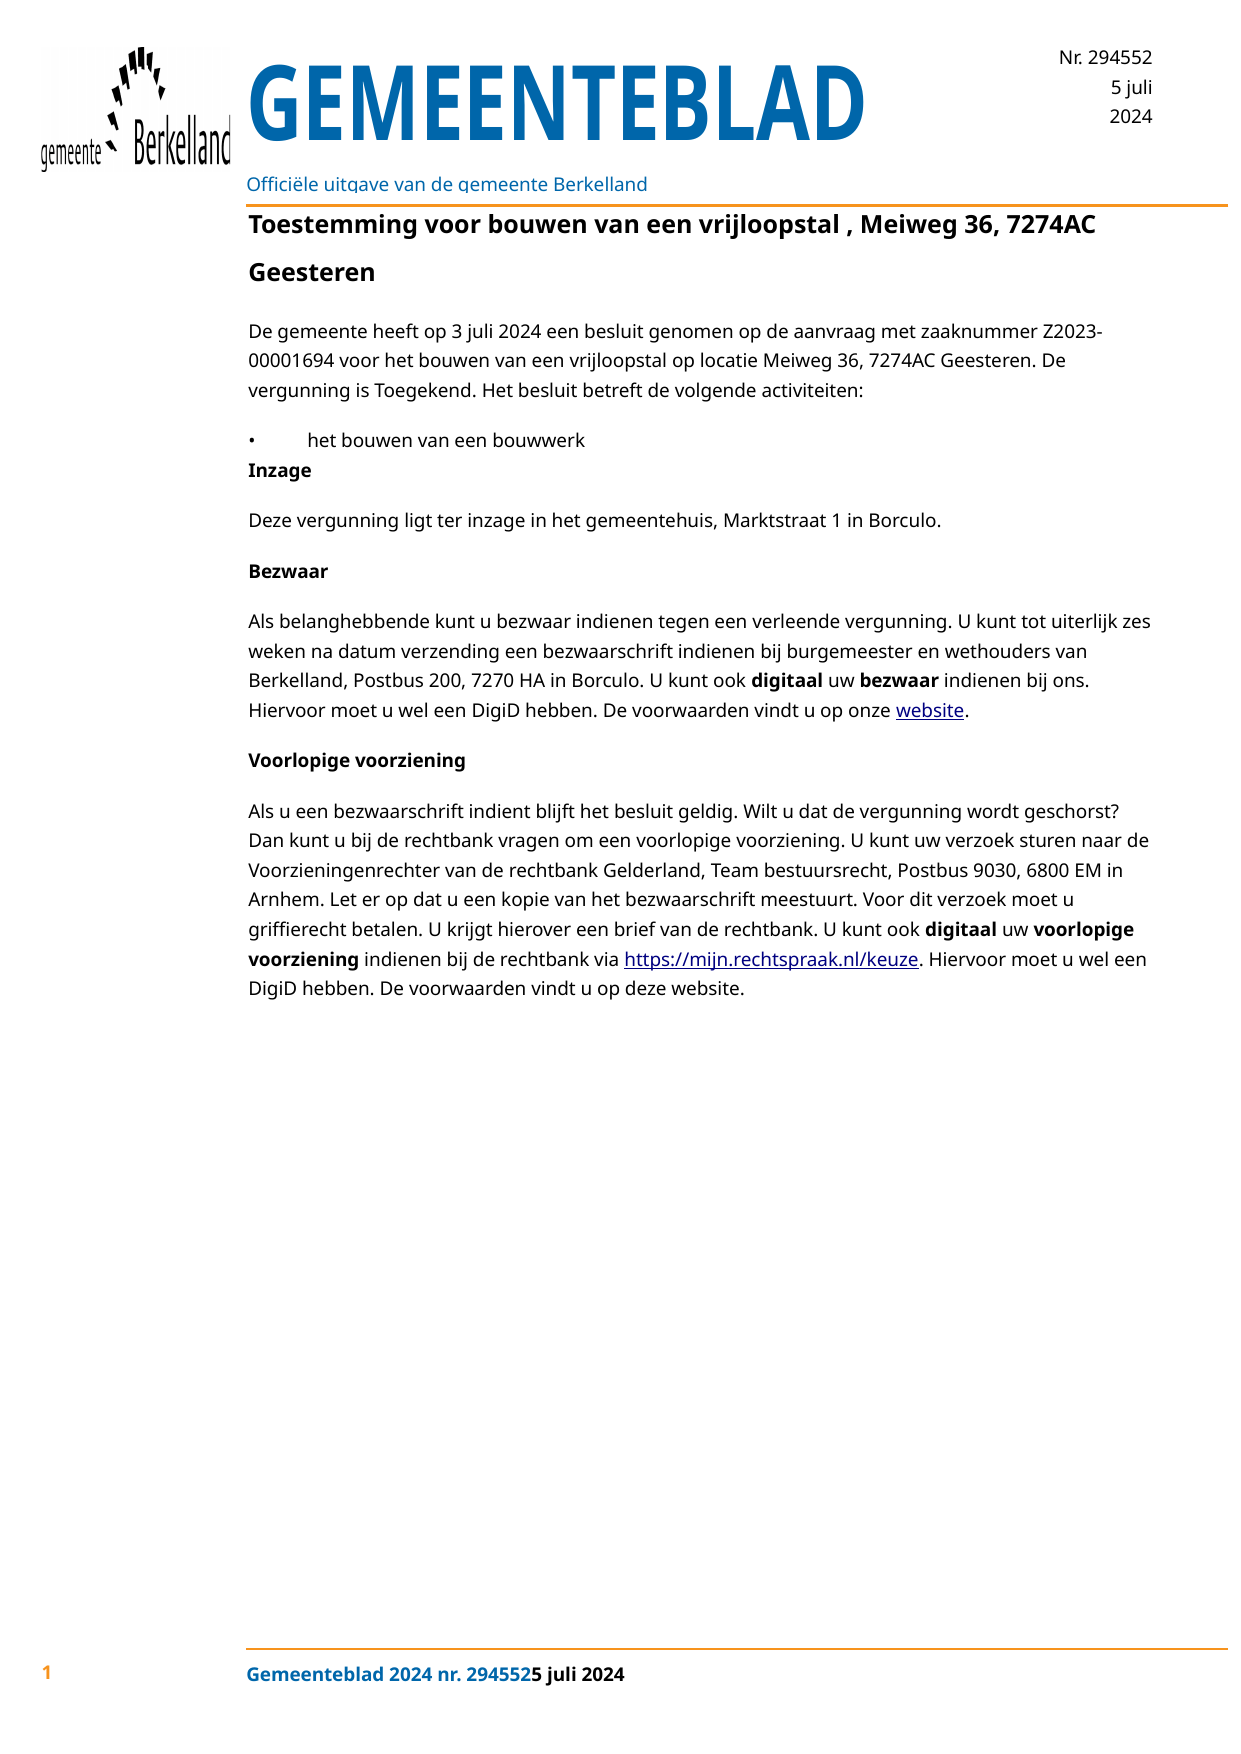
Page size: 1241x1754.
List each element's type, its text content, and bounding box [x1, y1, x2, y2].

text Als u een bezwaarschrift indient blijft het besluit geldig. Wilt u dat de vergunning wordt geschorst? Dan kunt u bij de rechtbank vragen om een voorlopige voorziening. U kunt uw verzoek sturen naar de Voorzieningenrechter van de rechtbank Gelderland, Team bestuursrecht, Postbus 9030, 6800 EM in Arnhem. Let er op dat u een kopie van het bezwaarschrift meestuurt. Voor dit verzoek moet u griffierecht betalen. U krijgt hierover een brief van de rechtbank. U kunt ook digitaal uw voorlopige voorziening indienen bij de rechtbank via https://mijn.rechtspraak.nl/keuze. Hiervoor moet u wel een DigiD hebben. De voorwaarden vindt u op deze website. [248, 798, 1152, 1001]
list het bouwen van een bouwwerk [248, 427, 1152, 453]
text Inzage [248, 457, 1152, 483]
text Als belanghebbende kunt u bezwaar indienen tegen een verleende vergunning. U kunt tot uiterlijk zes weken na datum verzending een bezwaarschrift indienen bij burgemeester en wethouders van Berkelland, Postbus 200, 7270 HA in Borculo. U kunt ook digitaal uw bezwaar indienen bij ons. Hiervoor moet u wel een DigiD hebben. De voorwaarden vindt u op onze website. [248, 608, 1152, 723]
text Deze vergunning ligt ter inzage in het gemeentehuis, Marktstraat 1 in Borculo. [248, 507, 1152, 533]
text Bezwaar [248, 558, 1152, 584]
text Toestemming voor bouwen van een vrijloopstal , Meiweg 36, 7274AC Geesteren [248, 207, 1152, 288]
text De gemeente heeft op 3 juli 2024 een besluit genomen op de aanvraag met zaaknummer Z2023-00001694 voor het bouwen van een vrijloopstal op locatie Meiweg 36, 7274AC Geesteren. De vergunning is Toegekend. Het besluit betreft de volgende activiteiten: [248, 318, 1152, 403]
picture [41, 47, 231, 172]
text Voorlopige voorziening [248, 747, 1152, 773]
